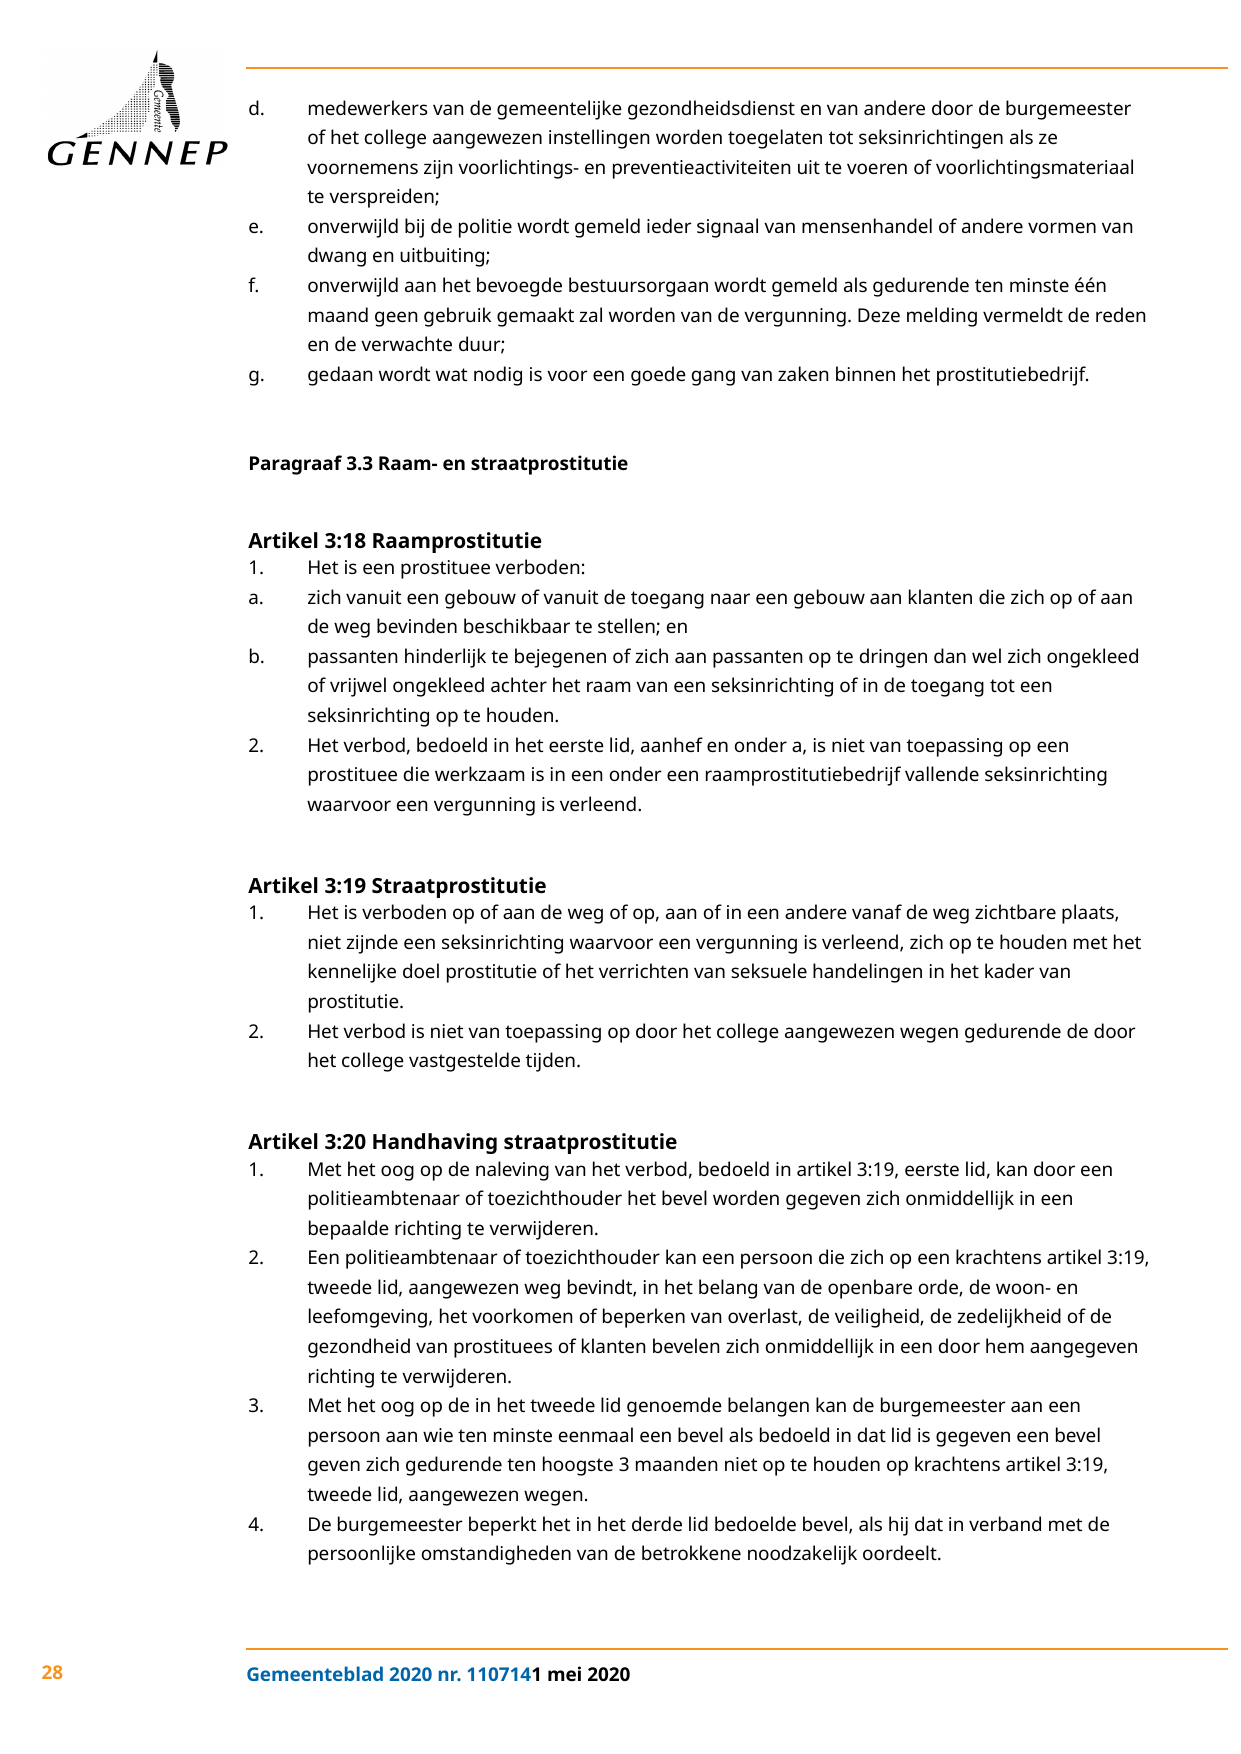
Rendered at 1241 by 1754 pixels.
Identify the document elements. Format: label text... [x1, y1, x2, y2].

list zich vanuit een gebouw of vanuit de toegang naar een gebouw aan klanten die zich op of aan de weg bevinden beschikbaar te stellen; en [248, 584, 1152, 639]
list onverwijld bij de politie wordt gemeld ieder signaal van mensenhandel of andere vormen van dwang en uitbuiting; [248, 213, 1152, 268]
list onverwijld aan het bevoegde bestuursorgaan wordt gemeld als gedurende ten minste één maand geen gebruik gemaakt zal worden van de vergunning. Deze melding vermeldt de reden en de verwachte duur; [248, 272, 1152, 357]
list Het is een prostituee verboden: [248, 554, 1152, 580]
list Een politieambtenaar of toezichthouder kan een persoon die zich op een krachtens artikel 3:19, tweede lid, aangewezen weg bevindt, in het belang van de openbare orde, de woon- en leefomgeving, het voorkomen of beperken van overlast, de veiligheid, de zedelijkheid of de gezondheid van prostituees of klanten bevelen zich onmiddellijk in een door hem aangegeven richting te verwijderen. [248, 1244, 1152, 1389]
list medewerkers van de gemeentelijke gezondheidsdienst en van andere door de burgemeester of het college aangewezen instellingen worden toegelaten tot seksinrichtingen als ze voornemens zijn voorlichtings- en preventieactiviteiten uit te voeren of voorlichtingsmateriaal te verspreiden; [248, 95, 1152, 209]
text Artikel 3:19 Straatprostitutie [248, 871, 1152, 899]
list Met het oog op de in het tweede lid genoemde belangen kan de burgemeester aan een persoon aan wie ten minste eenmaal een bevel als bedoeld in dat lid is gegeven een bevel geven zich gedurende ten hoogste 3 maanden niet op te houden op krachtens artikel 3:19, tweede lid, aangewezen wegen. [248, 1392, 1152, 1507]
text Artikel 3:18 Raamprostitutie [248, 526, 1152, 554]
list Met het oog op de naleving van het verbod, bedoeld in artikel 3:19, eerste lid, kan door een politieambtenaar of toezichthouder het bevel worden gegeven zich onmiddellijk in een bepaalde richting te verwijderen. [248, 1156, 1152, 1241]
list passanten hinderlijk te bejegenen of zich aan passanten op te dringen dan wel zich ongekleed of vrijwel ongekleed achter het raam van een seksinrichting of in de toegang tot een seksinrichting op te houden. [248, 643, 1152, 728]
picture [41, 47, 231, 172]
list Het verbod, bedoeld in het eerste lid, aanhef en onder a, is niet van toepassing op een prostituee die werkzaam is in een onder een raamprostitutiebedrijf vallende seksinrichting waarvoor een vergunning is verleend. [248, 732, 1152, 817]
list Het is verboden op of aan de weg of op, aan of in een andere vanaf de weg zichtbare plaats, niet zijnde een seksinrichting waarvoor een vergunning is verleend, zich op te houden met het kennelijke doel prostitutie of het verrichten van seksuele handelingen in het kader van prostitutie. [248, 899, 1152, 1014]
list Het verbod is niet van toepassing op door het college aangewezen wegen gedurende de door het college vastgestelde tijden. [248, 1018, 1152, 1073]
text Paragraaf 3.3 Raam- en straatprostitutie [248, 450, 1152, 476]
list De burgemeester beperkt het in het derde lid bedoelde bevel, als hij dat in verband met de persoonlijke omstandigheden van de betrokkene noodzakelijk oordeelt. [248, 1511, 1152, 1566]
text Artikel 3:20 Handhaving straatprostitutie [248, 1127, 1152, 1156]
list gedaan wordt wat nodig is voor een goede gang van zaken binnen het prostitutiebedrijf. [248, 361, 1152, 387]
